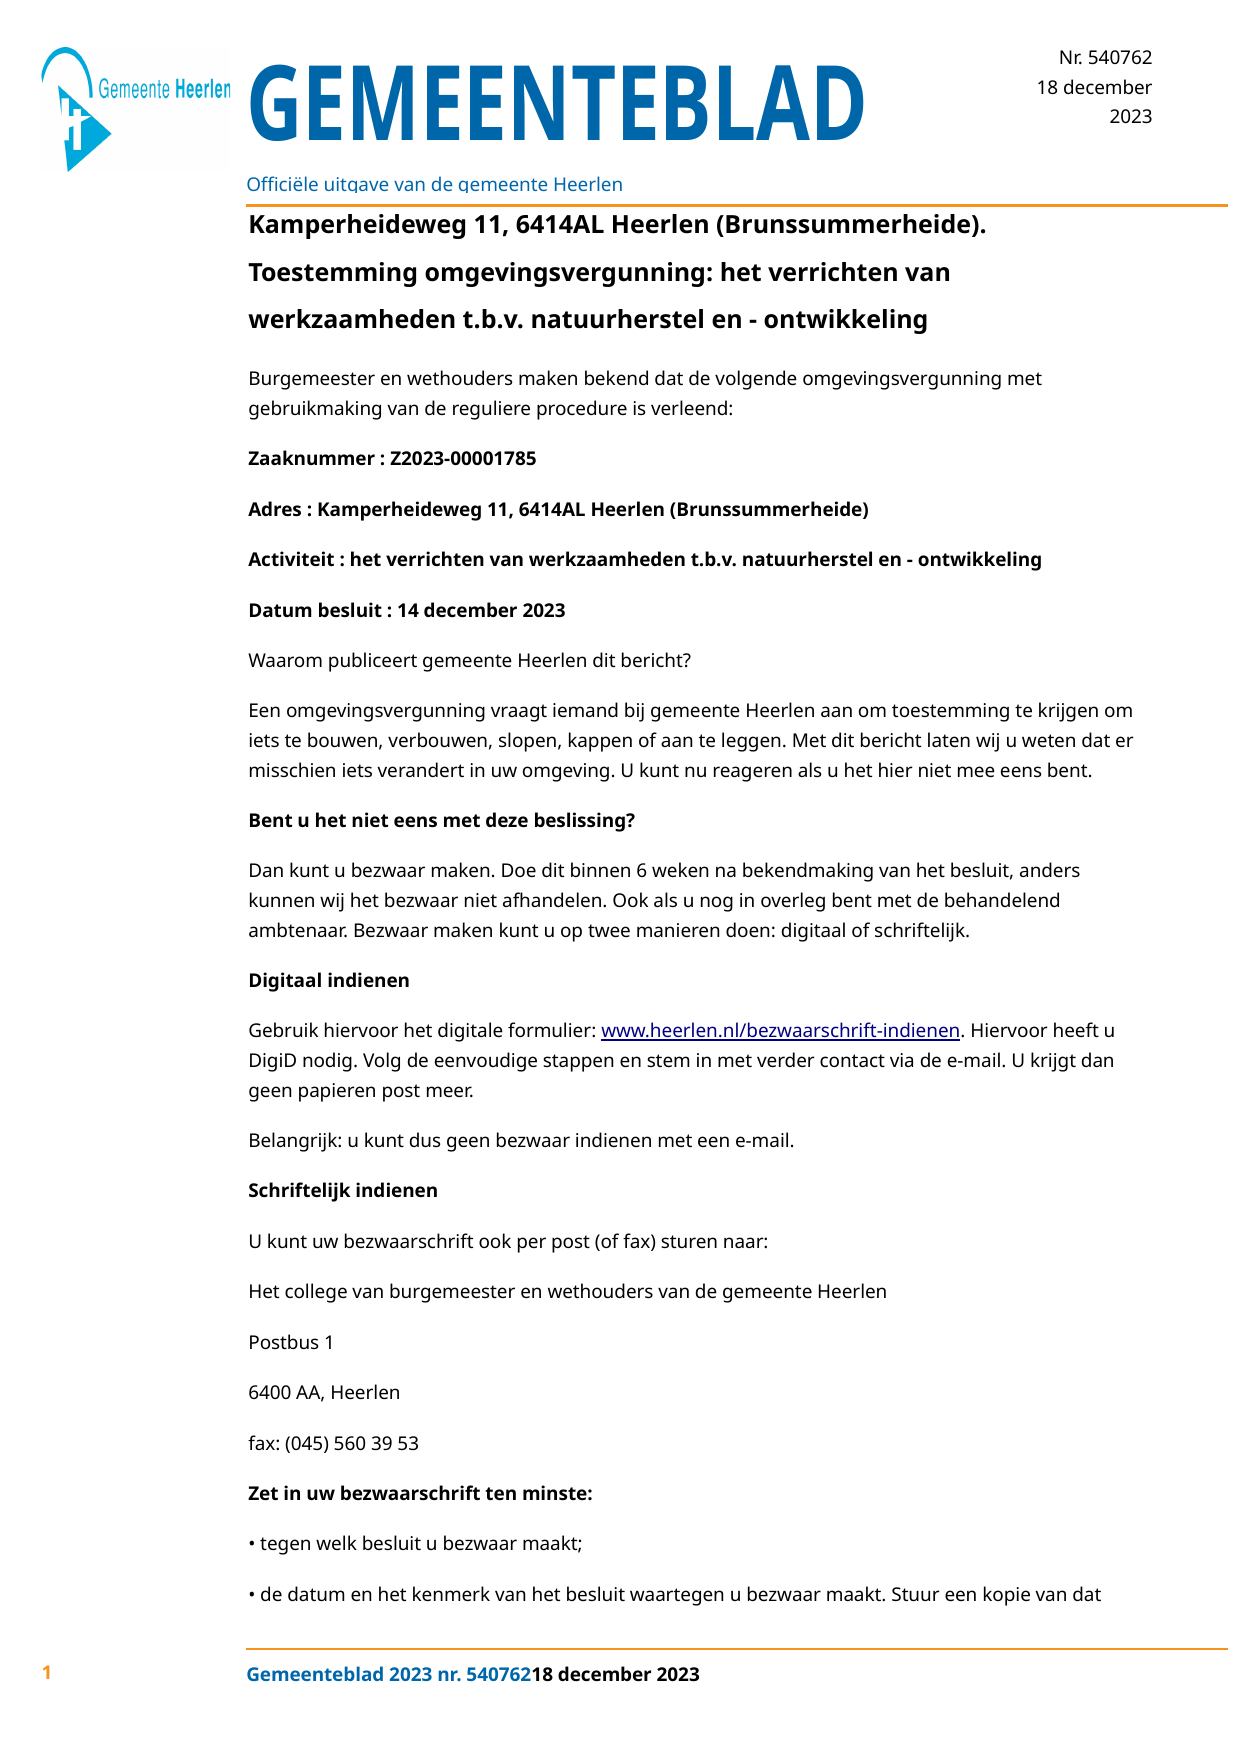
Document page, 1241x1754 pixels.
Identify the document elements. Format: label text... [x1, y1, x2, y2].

picture [41, 47, 59, 70]
text Het college van burgemeester en wethouders van de gemeente Heerlen [248, 1278, 1152, 1304]
picture [41, 47, 231, 172]
text U kunt uw bezwaarschrift ook per post (of fax) sturen naar: [248, 1228, 1152, 1254]
text Kamperheideweg 11, 6414AL Heerlen (Brunssummerheide). Toestemming omgevingsvergunning: het verrichten van werkzaamheden t.b.v. natuurherstel en - ontwikkeling [248, 207, 1152, 336]
text Waarom publiceert gemeente Heerlen dit bericht? [248, 647, 1152, 673]
text Activiteit : het verrichten van werkzaamheden t.b.v. natuurherstel en - ontwikkeling [248, 546, 1152, 572]
text Een omgevingsvergunning vraagt iemand bij gemeente Heerlen aan om toestemming te krijgen om iets te bouwen, verbouwen, slopen, kappen of aan te leggen. Met dit bericht laten wij u weten dat er misschien iets verandert in uw omgeving. U kunt nu reageren als u het hier niet mee eens bent. [248, 698, 1152, 782]
text Burgemeester en wethouders maken bekend dat de volgende omgevingsvergunning met gebruikmaking van de reguliere procedure is verleend: [248, 366, 1152, 421]
text Bent u het niet eens met deze beslissing? [248, 807, 1152, 833]
text Belangrijk: u kunt dus geen bezwaar indienen met een e-mail. [248, 1127, 1152, 1153]
text • tegen welk besluit u bezwaar maakt; [248, 1531, 1152, 1556]
text Adres : Kamperheideweg 11, 6414AL Heerlen (Brunssummerheide) [248, 496, 1152, 522]
text Gebruik hiervoor het digitale formulier: www.heerlen.nl/bezwaarschrift-indienen. Hiervoor heeft u DigiD nodig. Volg de eenvoudige stappen en stem in met verder contact via de e-mail. U krijgt dan geen papieren post meer. [248, 1018, 1152, 1102]
text Schriftelijk indienen [248, 1178, 1152, 1203]
text Digitaal indienen [248, 967, 1152, 993]
text Zet in uw bezwaarschrift ten minste: [248, 1480, 1152, 1506]
text fax: (045) 560 39 53 [248, 1430, 1152, 1455]
text Zaaknummer : Z2023-00001785 [248, 446, 1152, 471]
text • de datum en het kenmerk van het besluit waartegen u bezwaar maakt. Stuur een kopie van dat [248, 1581, 1152, 1607]
text Datum besluit : 14 december 2023 [248, 597, 1152, 622]
text Postbus 1 [248, 1329, 1152, 1354]
text 6400 AA, Heerlen [248, 1379, 1152, 1405]
text Dan kunt u bezwaar maken. Doe dit binnen 6 weken na bekendmaking van het besluit, anders kunnen wij het bezwaar niet afhandelen. Ook als u nog in overleg bent met de behandelend ambtenaar. Bezwaar maken kunt u op twee manieren doen: digitaal of schriftelijk. [248, 858, 1152, 942]
